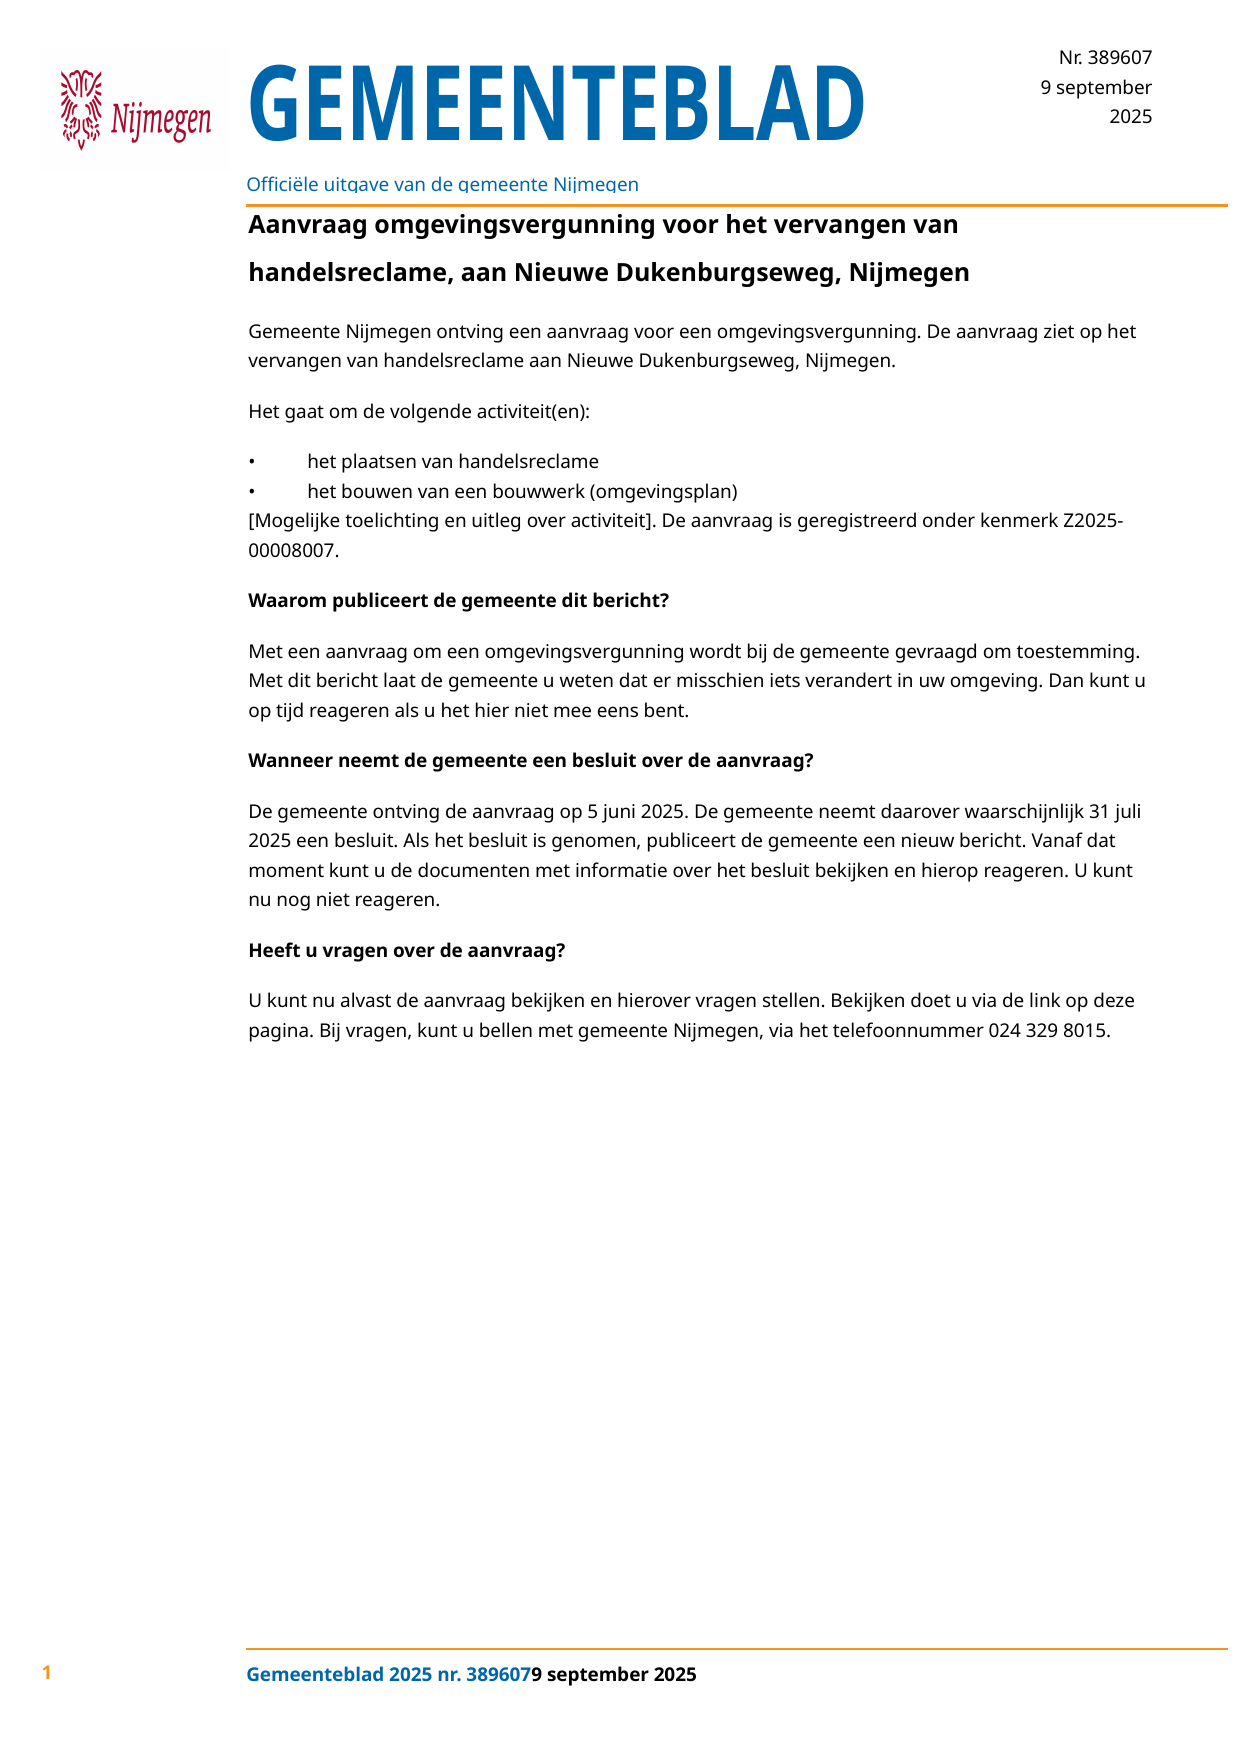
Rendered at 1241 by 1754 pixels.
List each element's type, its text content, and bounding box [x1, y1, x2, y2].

text Met een aanvraag om een omgevingsvergunning wordt bij de gemeente gevraagd om toestemming. Met dit bericht laat de gemeente u weten dat er misschien iets verandert in uw omgeving. Dan kunt u op tijd reageren als u het hier niet mee eens bent. [248, 638, 1152, 723]
text Waarom publiceert de gemeente dit bericht? [248, 587, 1152, 613]
text Heeft u vragen over de aanvraag? [248, 937, 1152, 963]
text Wanneer neemt de gemeente een besluit over de aanvraag? [248, 747, 1152, 773]
text De gemeente ontving de aanvraag op 5 juni 2025. De gemeente neemt daarover waarschijnlijk 31 juli 2025 een besluit. Als het besluit is genomen, publiceert de gemeente een nieuw bericht. Vanaf dat moment kunt u de documenten met informatie over het besluit bekijken en hierop reageren. U kunt nu nog niet reageren. [248, 798, 1152, 912]
list het bouwen van een bouwwerk (omgevingsplan) [248, 478, 1152, 504]
picture [41, 47, 231, 172]
list het plaatsen van handelsreclame [248, 448, 1152, 474]
text Aanvraag omgevingsvergunning voor het vervangen van handelsreclame, aan Nieuwe Dukenburgseweg, Nijmegen [248, 207, 1152, 288]
text U kunt nu alvast de aanvraag bekijken en hierover vragen stellen. Bekijken doet u via de link op deze pagina. Bij vragen, kunt u bellen met gemeente Nijmegen, via het telefoonnummer 024 329 8015. [248, 987, 1152, 1043]
text Het gaat om de volgende activiteit(en): [248, 398, 1152, 424]
text [Mogelijke toelichting en uitleg over activiteit]. De aanvraag is geregistreerd onder kenmerk Z2025-00008007. [248, 507, 1152, 563]
text Gemeente Nijmegen ontving een aanvraag voor een omgevingsvergunning. De aanvraag ziet op het vervangen van handelsreclame aan Nieuwe Dukenburgseweg, Nijmegen. [248, 318, 1152, 373]
